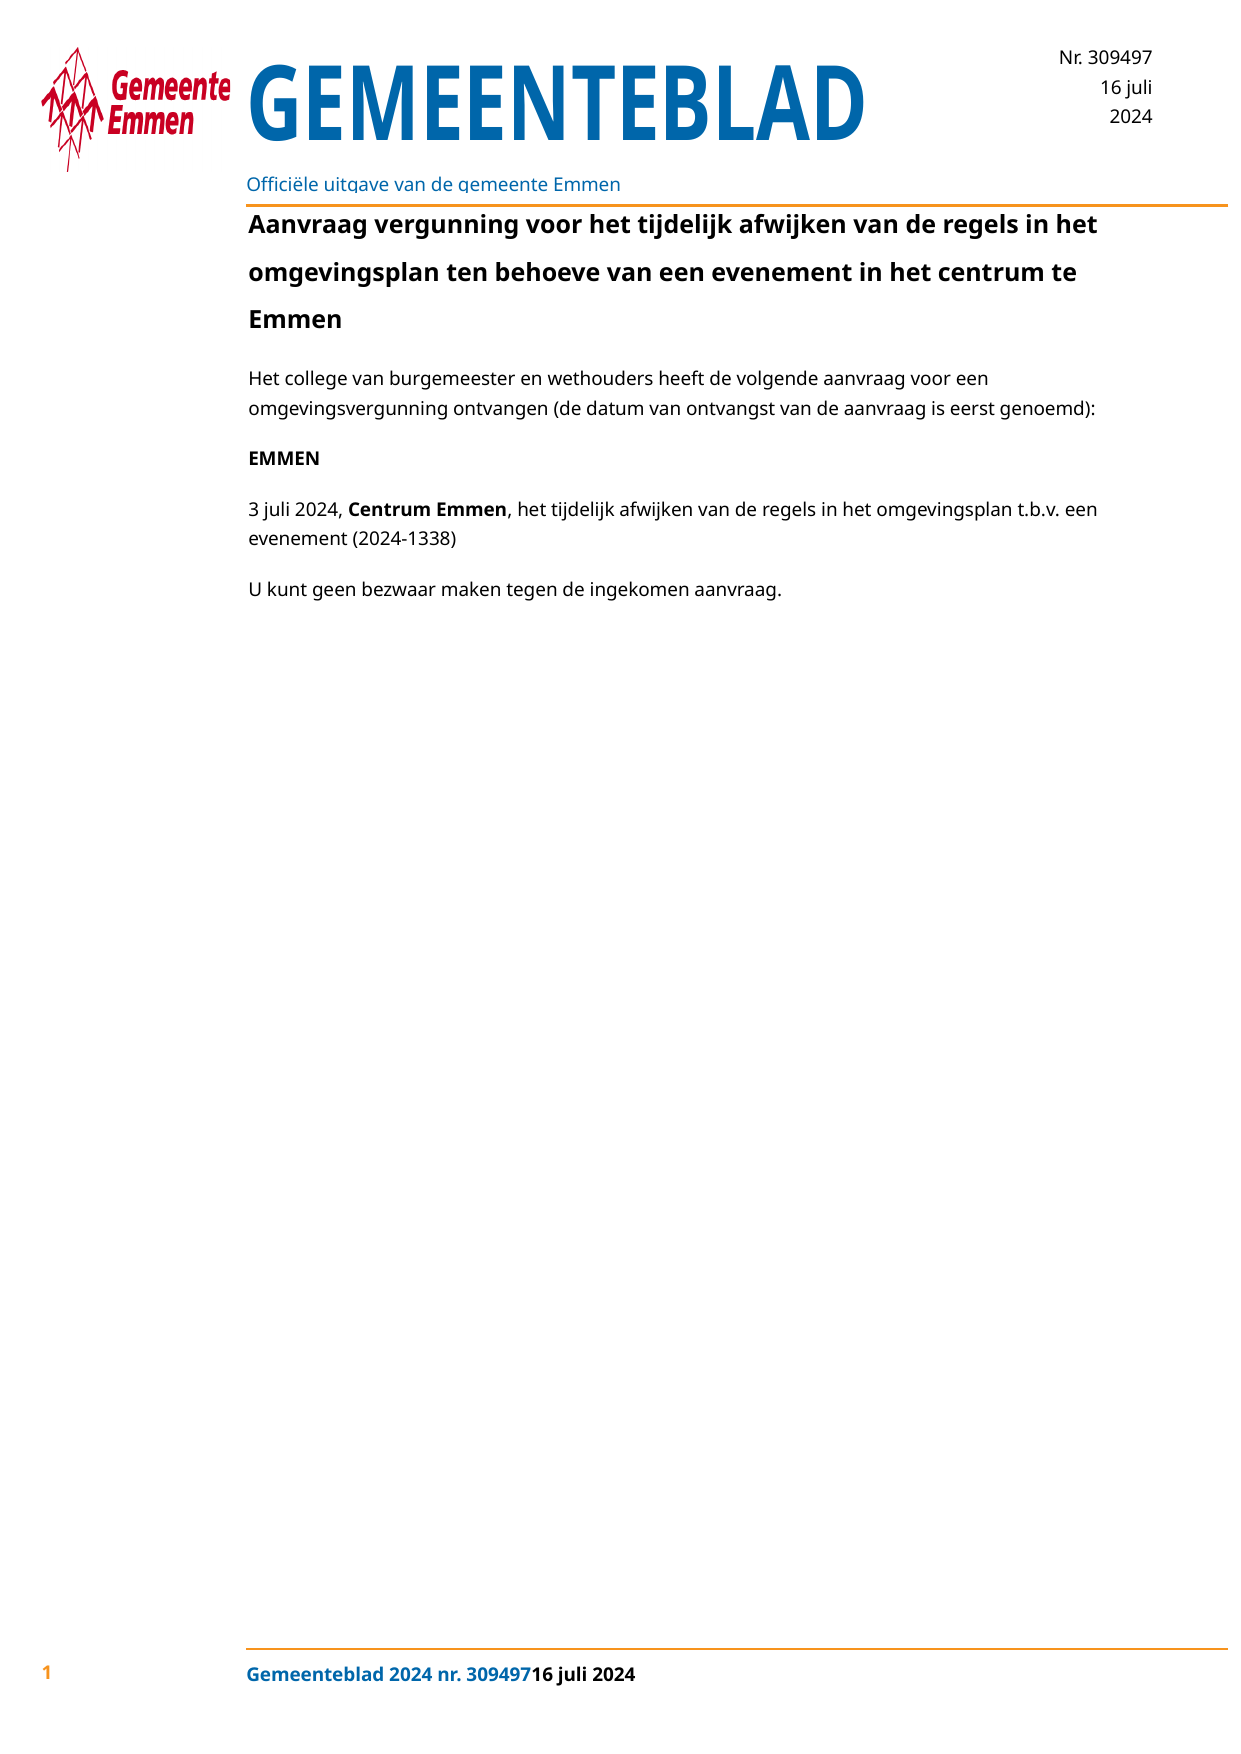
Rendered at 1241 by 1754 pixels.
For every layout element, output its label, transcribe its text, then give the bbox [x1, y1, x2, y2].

text EMMEN [248, 446, 1152, 471]
text Aanvraag vergunning voor het tijdelijk afwijken van de regels in het omgevingsplan ten behoeve van een evenement in het centrum te Emmen [248, 207, 1152, 336]
text Het college van burgemeester en wethouders heeft de volgende aanvraag voor een omgevingsvergunning ontvangen (de datum van ontvangst van de aanvraag is eerst genoemd): [248, 366, 1152, 421]
text 3 juli 2024, Centrum Emmen, het tijdelijk afwijken van de regels in het omgevingsplan t.b.v. een evenement (2024-1338) [248, 496, 1152, 551]
picture [41, 47, 231, 172]
text U kunt geen bezwaar maken tegen de ingekomen aanvraag. [248, 576, 1152, 602]
